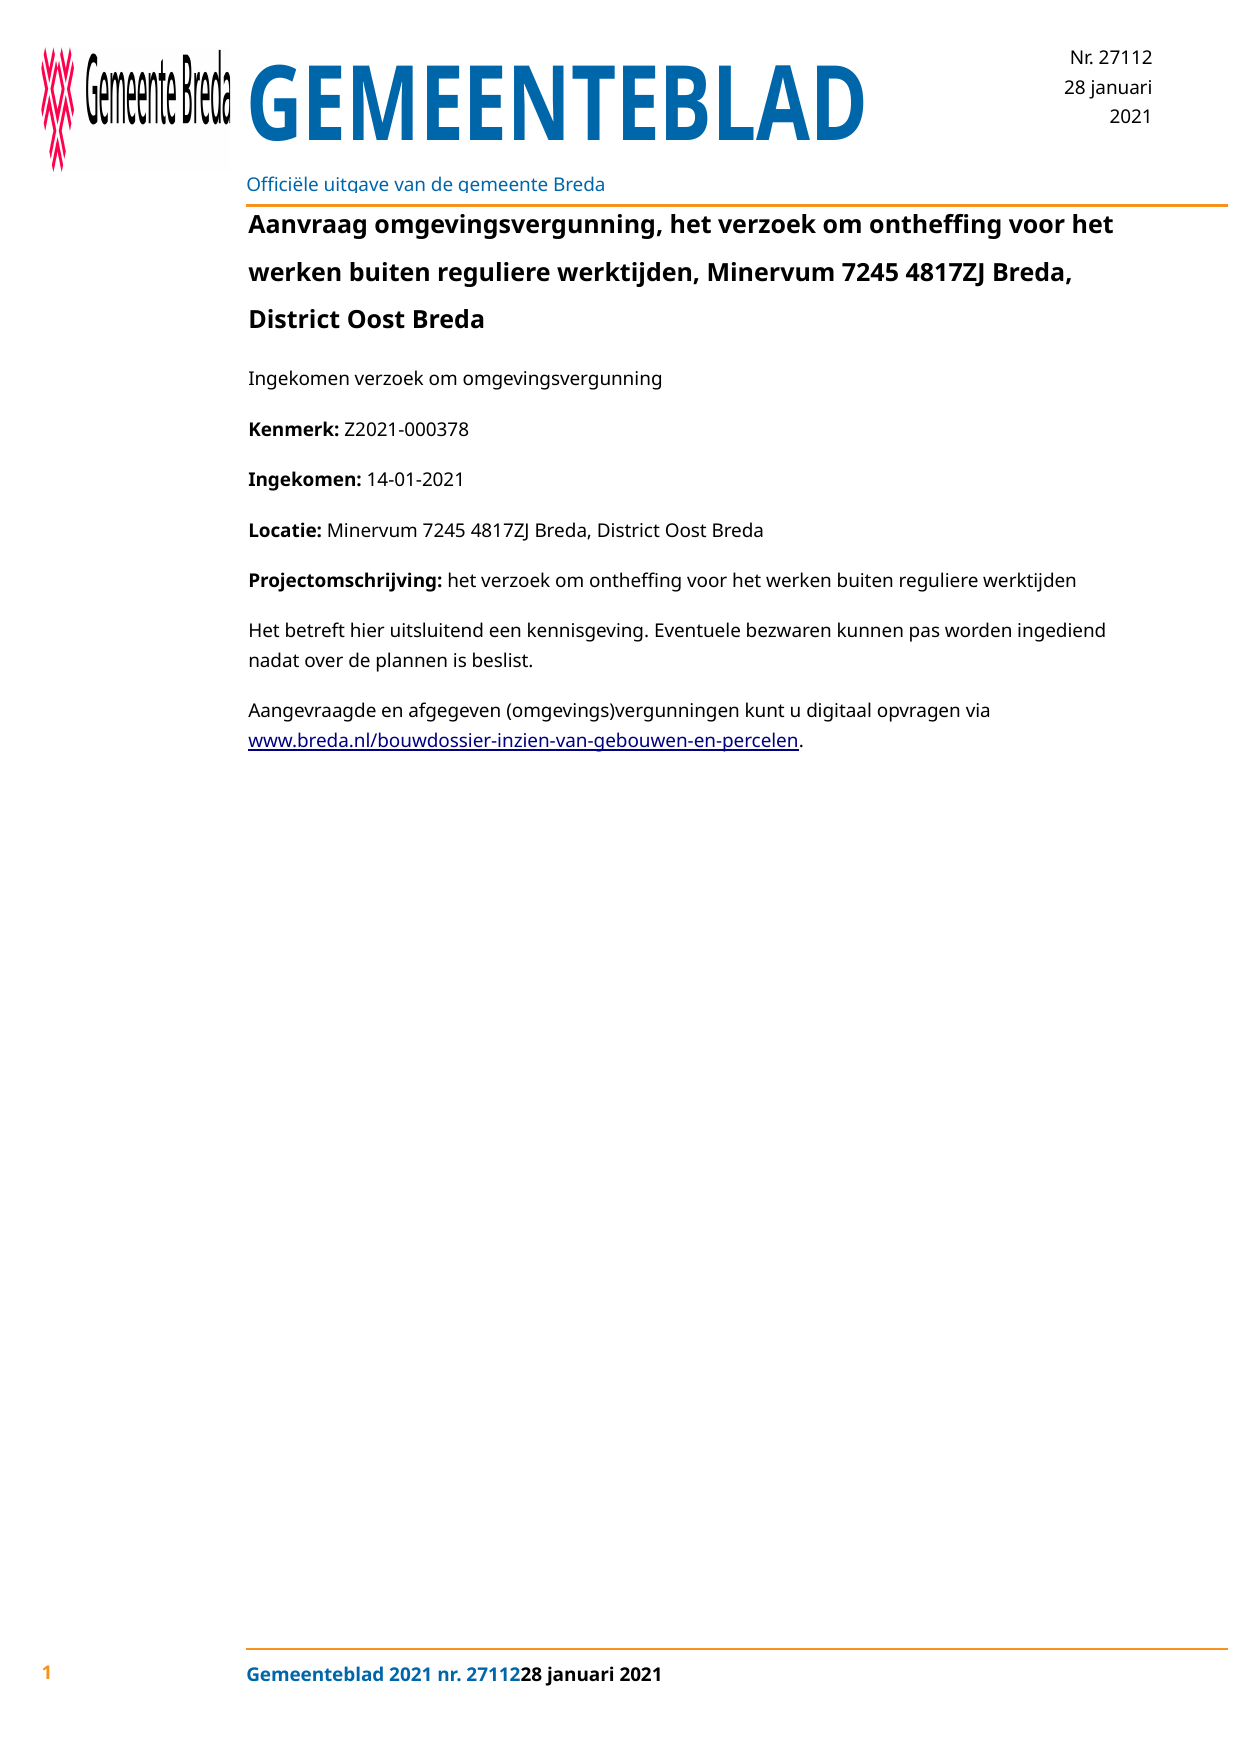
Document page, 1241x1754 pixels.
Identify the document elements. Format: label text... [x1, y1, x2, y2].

text Ingekomen: 14-01-2021 [248, 466, 1152, 492]
text Ingekomen verzoek om omgevingsvergunning [248, 366, 1152, 391]
picture [41, 47, 231, 172]
text Locatie: Minervum 7245 4817ZJ Breda, District Oost Breda [248, 517, 1152, 542]
text Projectomschrijving: het verzoek om ontheffing voor het werken buiten reguliere werktijden [248, 567, 1152, 593]
text Aangevraagde en afgegeven (omgevings)vergunningen kunt u digitaal opvragen via www.breda.nl/bouwdossier-inzien-van-gebouwen-en-percelen. [248, 698, 1152, 753]
text Kenmerk: Z2021-000378 [248, 416, 1152, 442]
text Het betreft hier uitsluitend een kennisgeving. Eventuele bezwaren kunnen pas worden ingediend nadat over de plannen is beslist. [248, 618, 1152, 673]
text Aanvraag omgevingsvergunning, het verzoek om ontheffing voor het werken buiten reguliere werktijden, Minervum 7245 4817ZJ Breda, District Oost Breda [248, 207, 1152, 336]
